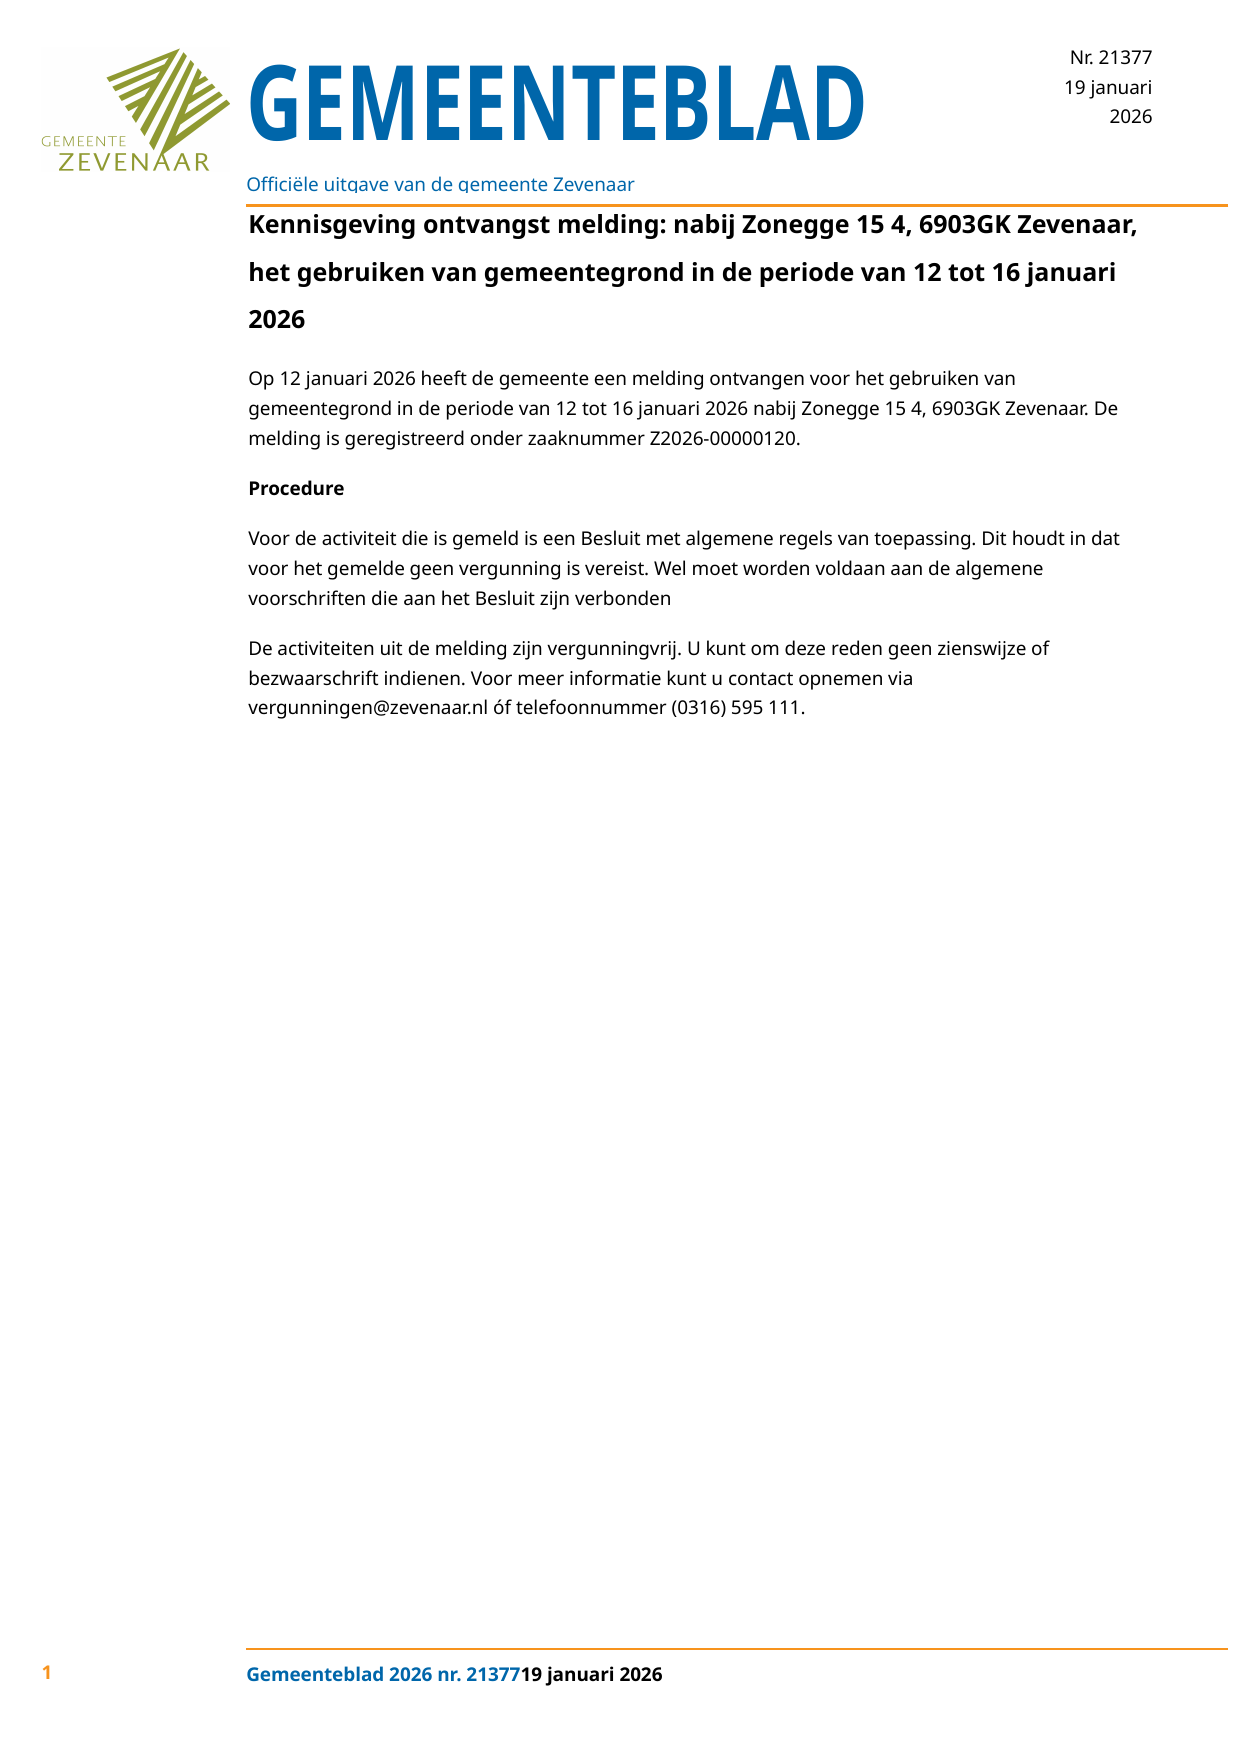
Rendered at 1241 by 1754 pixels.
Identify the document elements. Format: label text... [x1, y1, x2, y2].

text Procedure [248, 475, 1152, 501]
text Voor de activiteit die is gemeld is een Besluit met algemene regels van toepassing. Dit houdt in dat voor het gemelde geen vergunning is vereist. Wel moet worden voldaan aan de algemene voorschriften die aan het Besluit zijn verbonden [248, 526, 1152, 610]
text Op 12 januari 2026 heeft de gemeente een melding ontvangen voor het gebruiken van gemeentegrond in de periode van 12 tot 16 januari 2026 nabij Zonegge 15 4, 6903GK Zevenaar. De melding is geregistreerd onder zaaknummer Z2026-00000120. [248, 366, 1152, 450]
text De activiteiten uit de melding zijn vergunningvrij. U kunt om deze reden geen zienswijze of bezwaarschrift indienen. Voor meer informatie kunt u contact opnemen via vergunningen@zevenaar.nl óf telefoonnummer (0316) 595 111. [248, 635, 1152, 720]
text Kennisgeving ontvangst melding: nabij Zonegge 15 4, 6903GK Zevenaar, het gebruiken van gemeentegrond in de periode van 12 tot 16 januari 2026 [248, 207, 1152, 336]
picture [41, 47, 231, 172]
